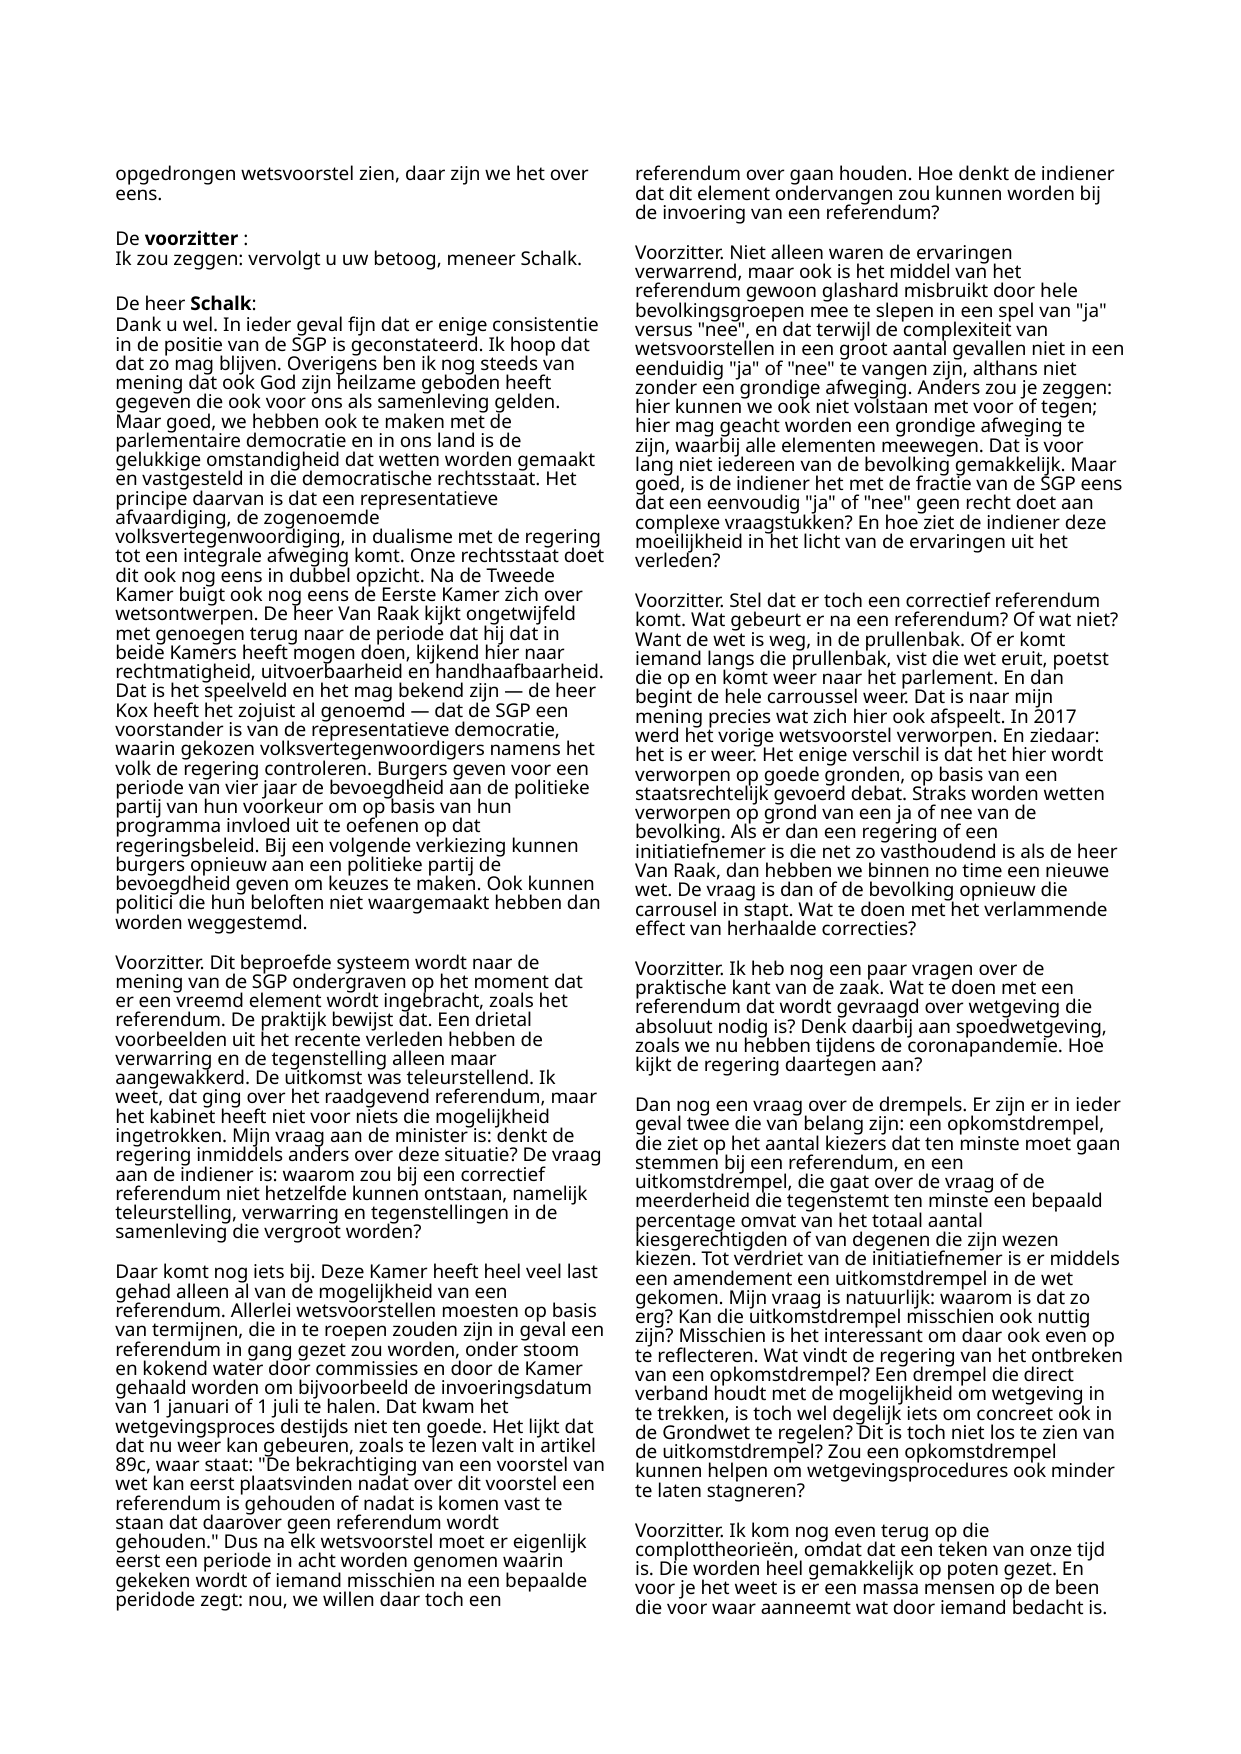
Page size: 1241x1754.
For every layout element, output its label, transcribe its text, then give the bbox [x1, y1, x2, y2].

text Voorzitter. Niet alleen waren de ervaringen verwarrend, maar ook is het middel van het referendum gewoon glashard misbruikt door hele bevolkingsgroepen mee te slepen in een spel van "ja" versus "nee", en dat terwijl de complexiteit van wetsvoorstellen in een groot aantal gevallen niet in een eenduidig "ja" of "nee" te vangen zijn, althans niet zonder een grondige afweging. Anders zou je zeggen: hier kunnen we ook niet volstaan met voor of tegen; hier mag geacht worden een grondige afweging te zijn, waarbij alle elementen meewegen. Dat is voor lang niet iedereen van de bevolking gemakkelijk. Maar goed, is de indiener het met de fractie van de SGP eens dat een eenvoudig "ja" of "nee" geen recht doet aan complexe vraagstukken? En hoe ziet de indiener deze moeilijkheid in het licht van de ervaringen uit het verleden? [635, 244, 1125, 571]
text Voorzitter. Dit beproefde systeem wordt naar de mening van de SGP ondergraven op het moment dat er een vreemd element wordt ingebracht, zoals het referendum. De praktijk bewijst dat. Een drietal voorbeelden uit het recente verleden hebben de verwarring en de tegenstelling alleen maar aangewakkerd. De uitkomst was teleurstellend. Ik weet, dat ging over het raadgevend referendum, maar het kabinet heeft niet voor niets die mogelijkheid ingetrokken. Mijn vraag aan de minister is: denkt de regering inmiddels anders over deze situatie? De vraag aan de indiener is: waarom zou bij een correctief referendum niet hetzelfde kunnen ontstaan, namelijk teleurstelling, verwarring en tegenstellingen in de samenleving die vergroot worden? [115, 954, 605, 1243]
text De heer Schalk: [115, 291, 605, 316]
text opgedrongen wetsvoorstel zien, daar zijn we het over eens. [115, 165, 605, 204]
text Voorzitter. Stel dat er toch een correctief referendum komt. Wat gebeurt er na een referendum? Of wat niet? Want de wet is weg, in de prullenbak. Of er komt iemand langs die prullenbak, vist die wet eruit, poetst die op en komt weer naar het parlement. En dan begint de hele carroussel weer. Dat is naar mijn mening precies wat zich hier ook afspeelt. In 2017 werd het vorige wetsvoorstel verworpen. En ziedaar: het is er weer. Het enige verschil is dat het hier wordt verworpen op goede gronden, op basis van een staatsrechtelijk gevoerd debat. Straks worden wetten verworpen op grond van een ja of nee van de bevolking. Als er dan een regering of een initiatiefnemer is die net zo vasthoudend is als de heer Van Raak, dan hebben we binnen no time een nieuwe wet. De vraag is dan of de bevolking opnieuw die carrousel in stapt. Wat te doen met het verlammende effect van herhaalde correcties? [635, 592, 1125, 939]
text Voorzitter. Ik heb nog een paar vragen over de praktische kant van de zaak. Wat te doen met een referendum dat wordt gevraagd over wetgeving die absoluut nodig is? Denk daarbij aan spoedwetgeving, zoals we nu hebben tijdens de coronapandemie. Hoe kijkt de regering daartegen aan? [635, 960, 1125, 1075]
text Ik zou zeggen: vervolgt u uw betoog, meneer Schalk. [115, 250, 605, 270]
text De voorzitter : [115, 225, 605, 250]
text Daar komt nog iets bij. Deze Kamer heeft heel veel last gehad alleen al van de mogelijkheid van een referendum. Allerlei wetsvoorstellen moesten op basis van termijnen, die in te roepen zouden zijn in geval een referendum in gang gezet zou worden, onder stoom en kokend water door commissies en door de Kamer gehaald worden om bijvoorbeeld de invoeringsdatum van 1 januari of 1 juli te halen. Dat kwam het wetgevingsproces destijds niet ten goede. Het lijkt dat dat nu weer kan gebeuren, zoals te lezen valt in artikel 89c, waar staat: "De bekrachtiging van een voorstel van wet kan eerst plaatsvinden nadat over dit voorstel een referendum is gehouden of nadat is komen vast te staan dat daarover geen referendum wordt gehouden." Dus na elk wetsvoorstel moet er eigenlijk eerst een periode in acht worden genomen waarin gekeken wordt of iemand misschien na een bepaalde peridode zegt: nou, we willen daar toch een [115, 1263, 605, 1610]
text Dank u wel. In ieder geval fijn dat er enige consistentie in de positie van de SGP is geconstateerd. Ik hoop dat dat zo mag blijven. Overigens ben ik nog steeds van mening dat ook God zijn heilzame geboden heeft gegeven die ook voor ons als samenleving gelden. Maar goed, we hebben ook te maken met de parlementaire democratie en in ons land is de gelukkige omstandigheid dat wetten worden gemaakt en vastgesteld in die democratische rechtsstaat. Het principe daarvan is dat een representatieve afvaardiging, de zogenoemde volksvertegenwoordiging, in dualisme met de regering tot een integrale afweging komt. Onze rechtsstaat doet dit ook nog eens in dubbel opzicht. Na de Tweede Kamer buigt ook nog eens de Eerste Kamer zich over wetsontwerpen. De heer Van Raak kijkt ongetwijfeld met genoegen terug naar de periode dat hij dat in beide Kamers heeft mogen doen, kijkend hier naar rechtmatigheid, uitvoerbaarheid en handhaafbaarheid. Dat is het speelveld en het mag bekend zijn — de heer Kox heeft het zojuist al genoemd — dat de SGP een voorstander is van de representatieve democratie, waarin gekozen volksvertegenwoordigers namens het volk de regering controleren. Burgers geven voor een periode van vier jaar de bevoegdheid aan de politieke partij van hun voorkeur om op basis van hun programma invloed uit te oefenen op dat regeringsbeleid. Bij een volgende verkiezing kunnen burgers opnieuw aan een politieke partij de bevoegdheid geven om keuzes te maken. Ook kunnen politici die hun beloften niet waargemaakt hebben dan worden weggestemd. [115, 316, 605, 933]
text referendum over gaan houden. Hoe denkt de indiener dat dit element ondervangen zou kunnen worden bij de invoering van een referendum? [635, 165, 1125, 223]
text Dan nog een vraag over de drempels. Er zijn er in ieder geval twee die van belang zijn: een opkomstdrempel, die ziet op het aantal kiezers dat ten minste moet gaan stemmen bij een referendum, en een uitkomstdrempel, die gaat over de vraag of de meerderheid die tegenstemt ten minste een bepaald percentage omvat van het totaal aantal kiesgerechtigden of van degenen die zijn wezen kiezen. Tot verdriet van de initiatiefnemer is er middels een amendement een uitkomstdrempel in de wet gekomen. Mijn vraag is natuurlijk: waarom is dat zo erg? Kan die uitkomstdrempel misschien ook nuttig zijn? Misschien is het interessant om daar ook even op te reflecteren. Wat vindt de regering van het ontbreken van een opkomstdrempel? Een drempel die direct verband houdt met de mogelijkheid om wetgeving in te trekken, is toch wel degelijk iets om concreet ook in de Grondwet te regelen? Dit is toch niet los te zien van de uitkomstdrempel? Zou een opkomstdrempel kunnen helpen om wetgevingsprocedures ook minder te laten stagneren? [635, 1096, 1125, 1501]
text Voorzitter. Ik kom nog even terug op die complottheorieën, omdat dat een teken van onze tijd is. Die worden heel gemakkelijk op poten gezet. En voor je het weet is er een massa mensen op de been die voor waar aanneemt wat door iemand bedacht is. [635, 1522, 1125, 1618]
